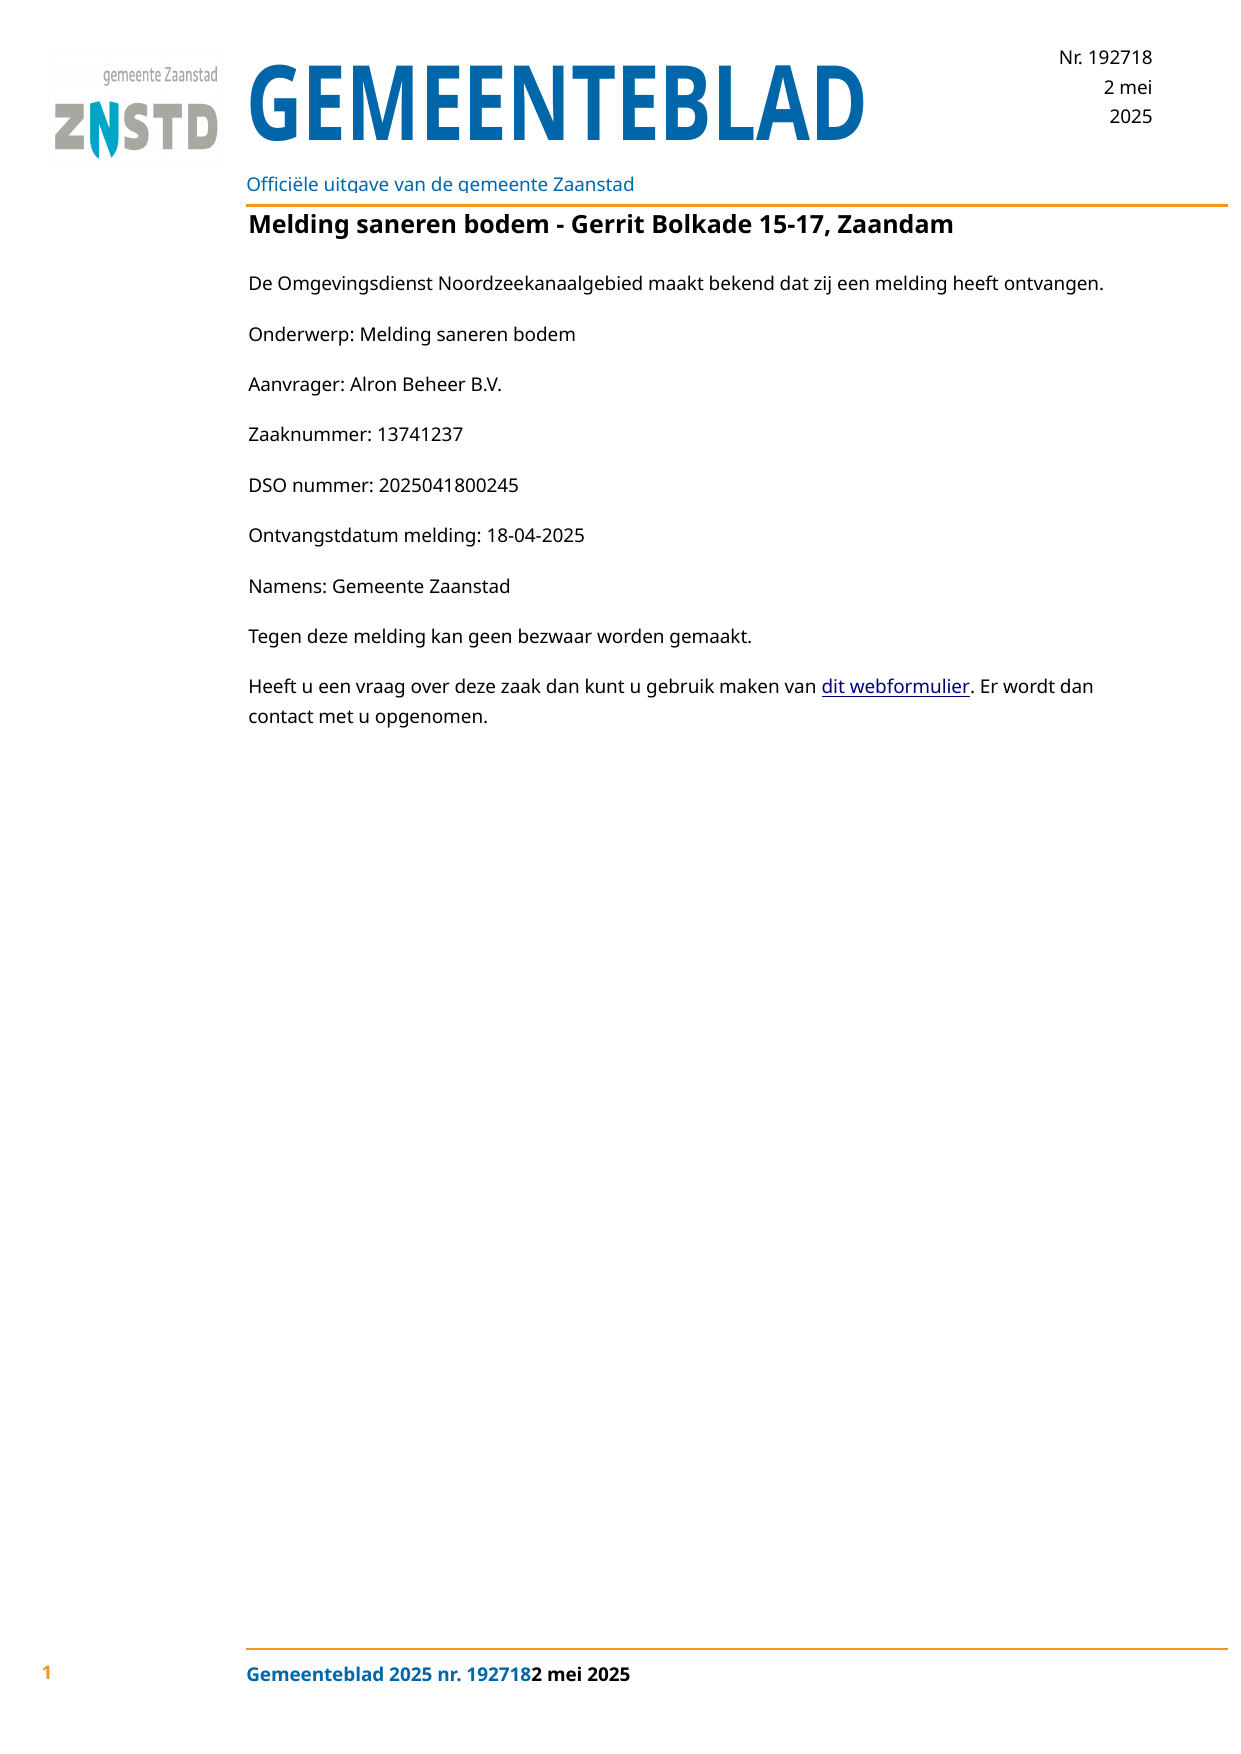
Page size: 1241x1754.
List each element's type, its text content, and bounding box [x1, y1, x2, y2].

text Ontvangstdatum melding: 18-04-2025 [248, 522, 1152, 548]
text Namens: Gemeente Zaanstad [248, 573, 1152, 598]
text DSO nummer: 2025041800245 [248, 472, 1152, 498]
text Aanvrager: Alron Beheer B.V. [248, 371, 1152, 397]
text De Omgevingsdienst Noordzeekanaalgebied maakt bekend dat zij een melding heeft ontvangen. [248, 270, 1152, 296]
text Tegen deze melding kan geen bezwaar worden gemaakt. [248, 623, 1152, 649]
text Melding saneren bodem - Gerrit Bolkade 15-17, Zaandam [248, 207, 1152, 241]
picture [41, 47, 231, 172]
text Zaaknummer: 13741237 [248, 422, 1152, 447]
text Onderwerp: Melding saneren bodem [248, 321, 1152, 346]
text Heeft u een vraag over deze zaak dan kunt u gebruik maken van dit webformulier. Er wordt dan contact met u opgenomen. [248, 674, 1152, 729]
